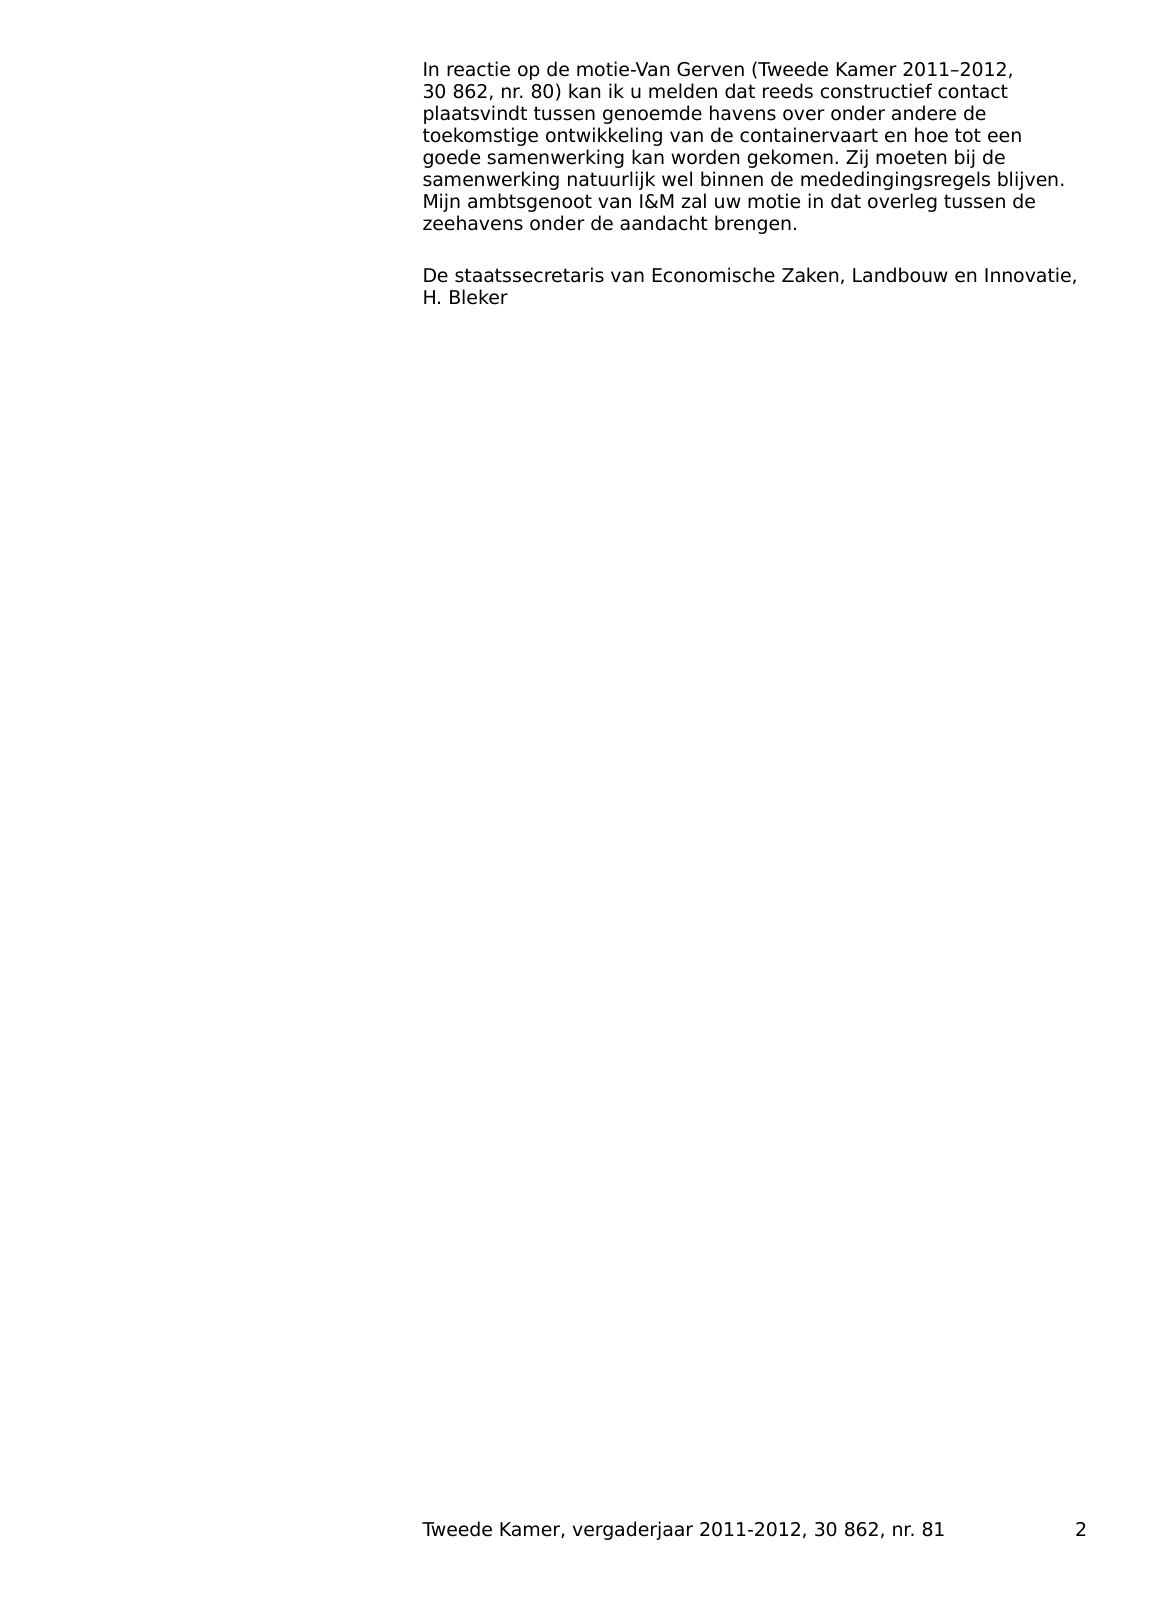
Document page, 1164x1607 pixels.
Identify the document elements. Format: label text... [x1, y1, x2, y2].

text In reactie op de motie-Van Gerven (Tweede Kamer 2011–2012, 30 862, nr. 80) kan ik u melden dat reeds constructief contact plaatsvindt tussen genoemde havens over onder andere de toekomstige ontwikkeling van de containervaart en hoe tot een goede samenwerking kan worden gekomen. Zij moeten bij de samenwerking natuurlijk wel binnen de mededingingsregels blijven. Mijn ambtsgenoot van I&M zal uw motie in dat overleg tussen de zeehavens onder de aandacht brengen. [422, 59, 1087, 235]
text De staatssecretaris van Economische Zaken, Landbouw en Innovatie, H. Bleker [422, 265, 1087, 309]
